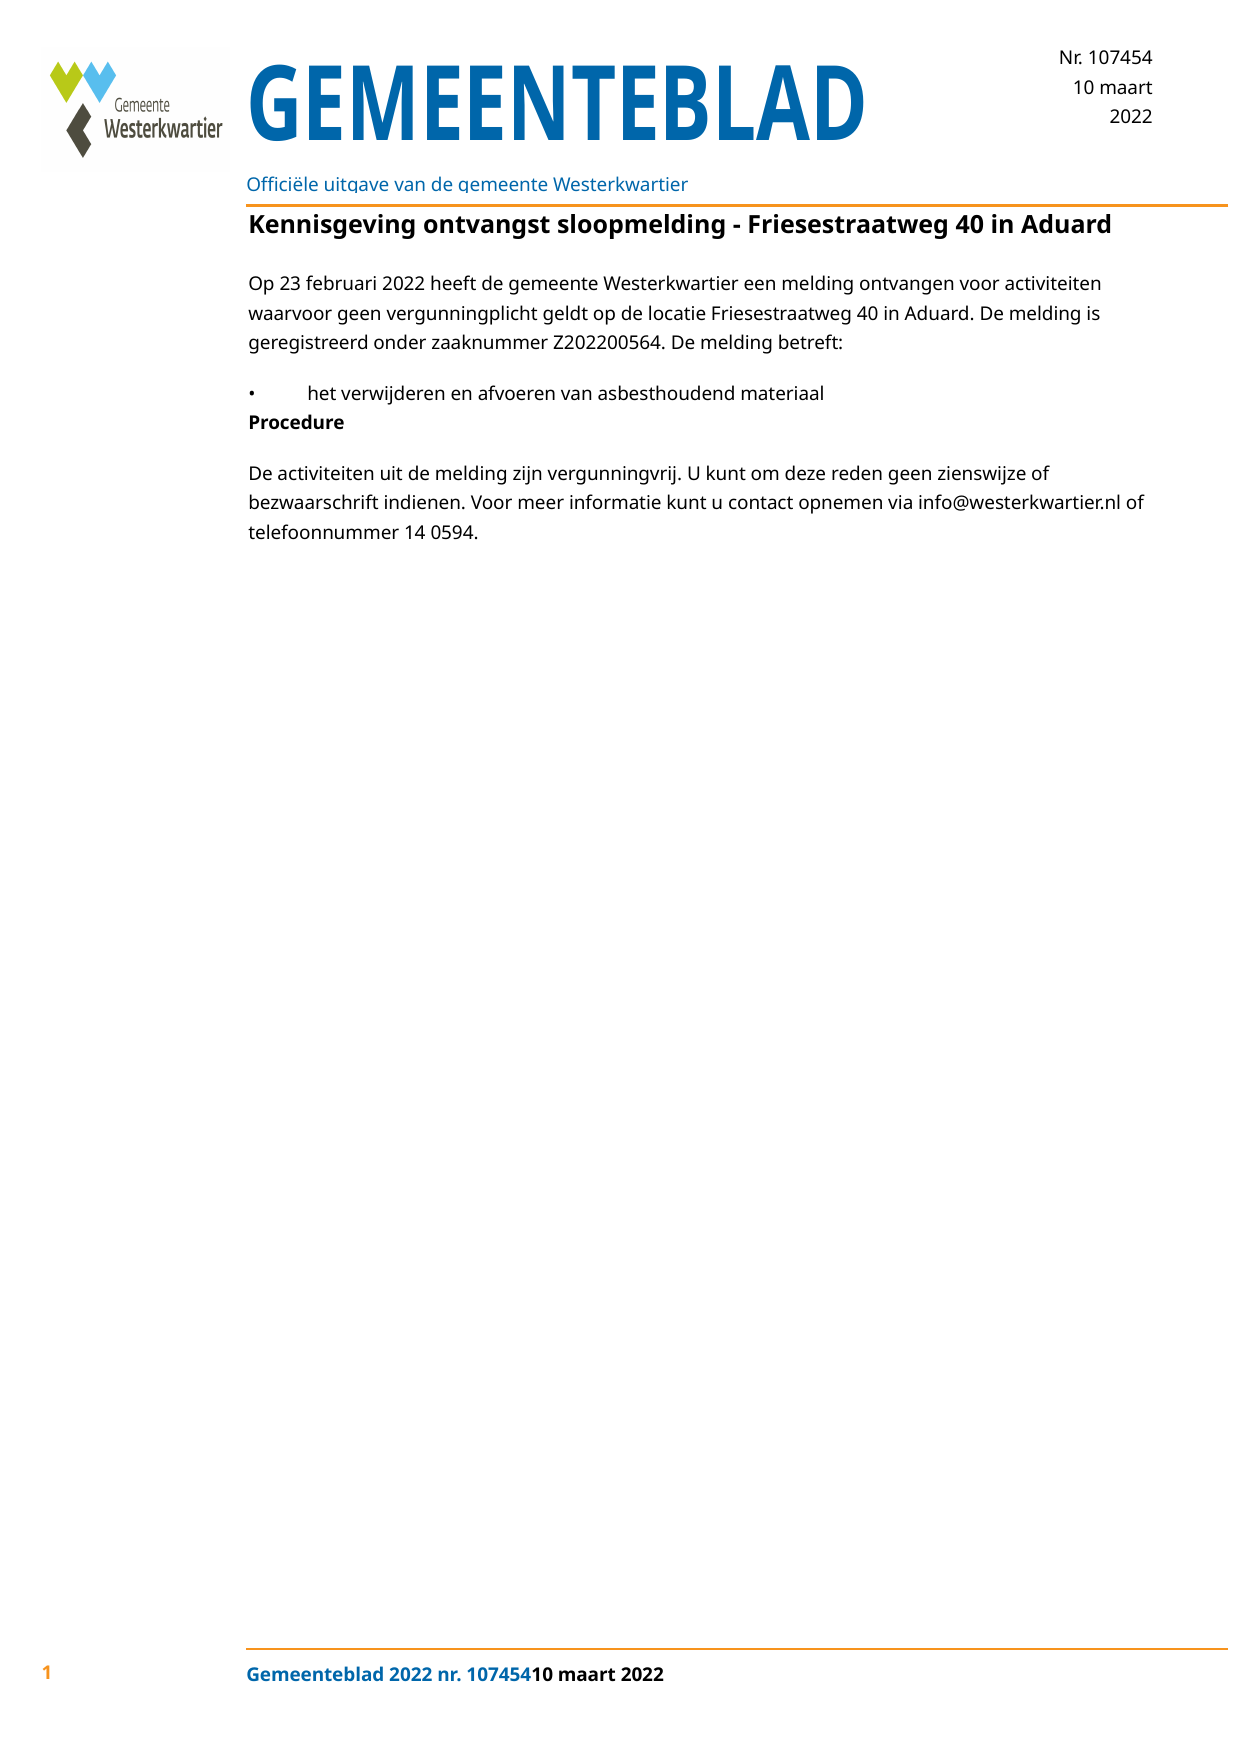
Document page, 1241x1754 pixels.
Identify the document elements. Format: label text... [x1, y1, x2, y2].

text Procedure [248, 409, 1152, 435]
text Op 23 februari 2022 heeft de gemeente Westerkwartier een melding ontvangen voor activiteiten waarvoor geen vergunningplicht geldt op de locatie Friesestraatweg 40 in Aduard. De melding is geregistreerd onder zaaknummer Z202200564. De melding betreft: [248, 270, 1152, 355]
picture [41, 47, 231, 172]
text De activiteiten uit de melding zijn vergunningvrij. U kunt om deze reden geen zienswijze of bezwaarschrift indienen. Voor meer informatie kunt u contact opnemen via info@westerkwartier.nl of telefoonnummer 14 0594. [248, 460, 1152, 545]
text Kennisgeving ontvangst sloopmelding - Friesestraatweg 40 in Aduard [248, 207, 1152, 241]
list het verwijderen en afvoeren van asbesthoudend materiaal [248, 380, 1152, 406]
